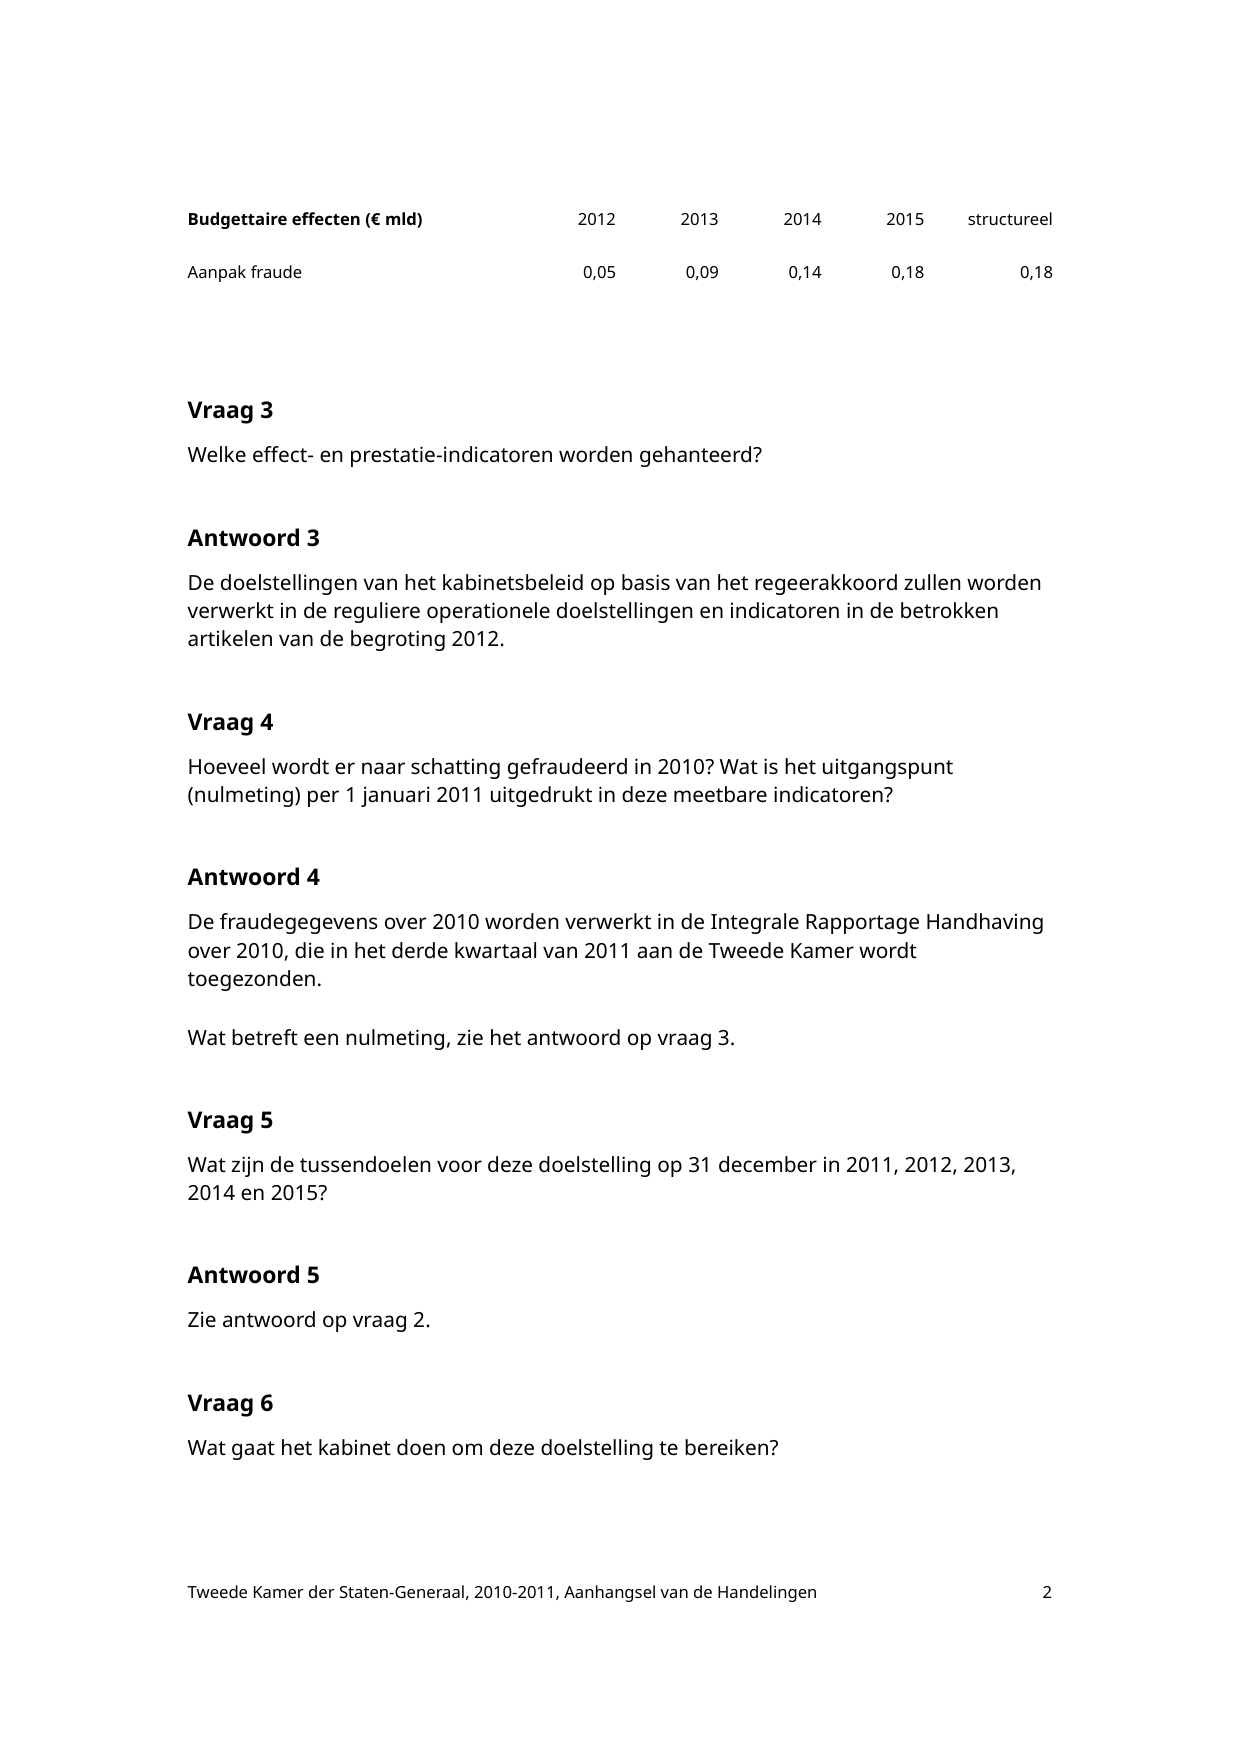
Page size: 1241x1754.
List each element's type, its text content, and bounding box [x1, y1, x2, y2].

subtitle Vraag 3 [187, 394, 1053, 426]
table_cell 0,05 [513, 261, 616, 313]
text De doelstellingen van het kabinetsbeleid op basis van het regeerakkoord zullen worden verwerkt in de reguliere operationele doelstellingen en indicatoren in de betrokken artikelen van de begroting 2012. [187, 568, 1053, 653]
subtitle Antwoord 3 [187, 521, 1053, 553]
table_cell 0,18 [821, 261, 924, 313]
text Zie antwoord op vraag 2. [187, 1306, 1053, 1334]
text Wat gaat het kabinet doen om deze doelstelling te bereiken? [187, 1433, 1053, 1461]
table_header 2015 [821, 208, 924, 261]
text Welke effect- en prestatie-indicatoren worden gehanteerd? [187, 441, 1053, 469]
table_header structureel [924, 208, 1053, 261]
table_header 2013 [616, 208, 718, 261]
subtitle Antwoord 5 [187, 1259, 1053, 1291]
table_cell 0,14 [719, 261, 821, 313]
subtitle Vraag 5 [187, 1104, 1053, 1135]
subtitle Vraag 4 [187, 706, 1053, 737]
text Wat betreft een nulmeting, zie het antwoord op vraag 3. [187, 1023, 1053, 1051]
table_header 2014 [719, 208, 821, 261]
table_cell 0,09 [616, 261, 718, 313]
table_cell Aanpak fraude [188, 261, 513, 313]
table_header Budgettaire effecten (€ mld) [188, 208, 513, 261]
text Hoeveel wordt er naar schatting gefraudeerd in 2010? Wat is het uitgangspunt (nulmeting) per 1 januari 2011 uitgedrukt in deze meetbare indicatoren? [187, 752, 1053, 809]
subtitle Vraag 6 [187, 1386, 1053, 1418]
table_header 2012 [513, 208, 616, 261]
text De fraudegegevens over 2010 worden verwerkt in de Integrale Rapportage Handhaving over 2010, die in het derde kwartaal van 2011 aan de Tweede Kamer wordt toegezonden. [187, 907, 1053, 993]
subtitle Antwoord 4 [187, 861, 1053, 892]
table_cell 0,18 [924, 261, 1053, 313]
text Wat zijn de tussendoelen voor deze doelstelling op 31 december in 2011, 2012, 2013, 2014 en 2015? [187, 1150, 1053, 1207]
